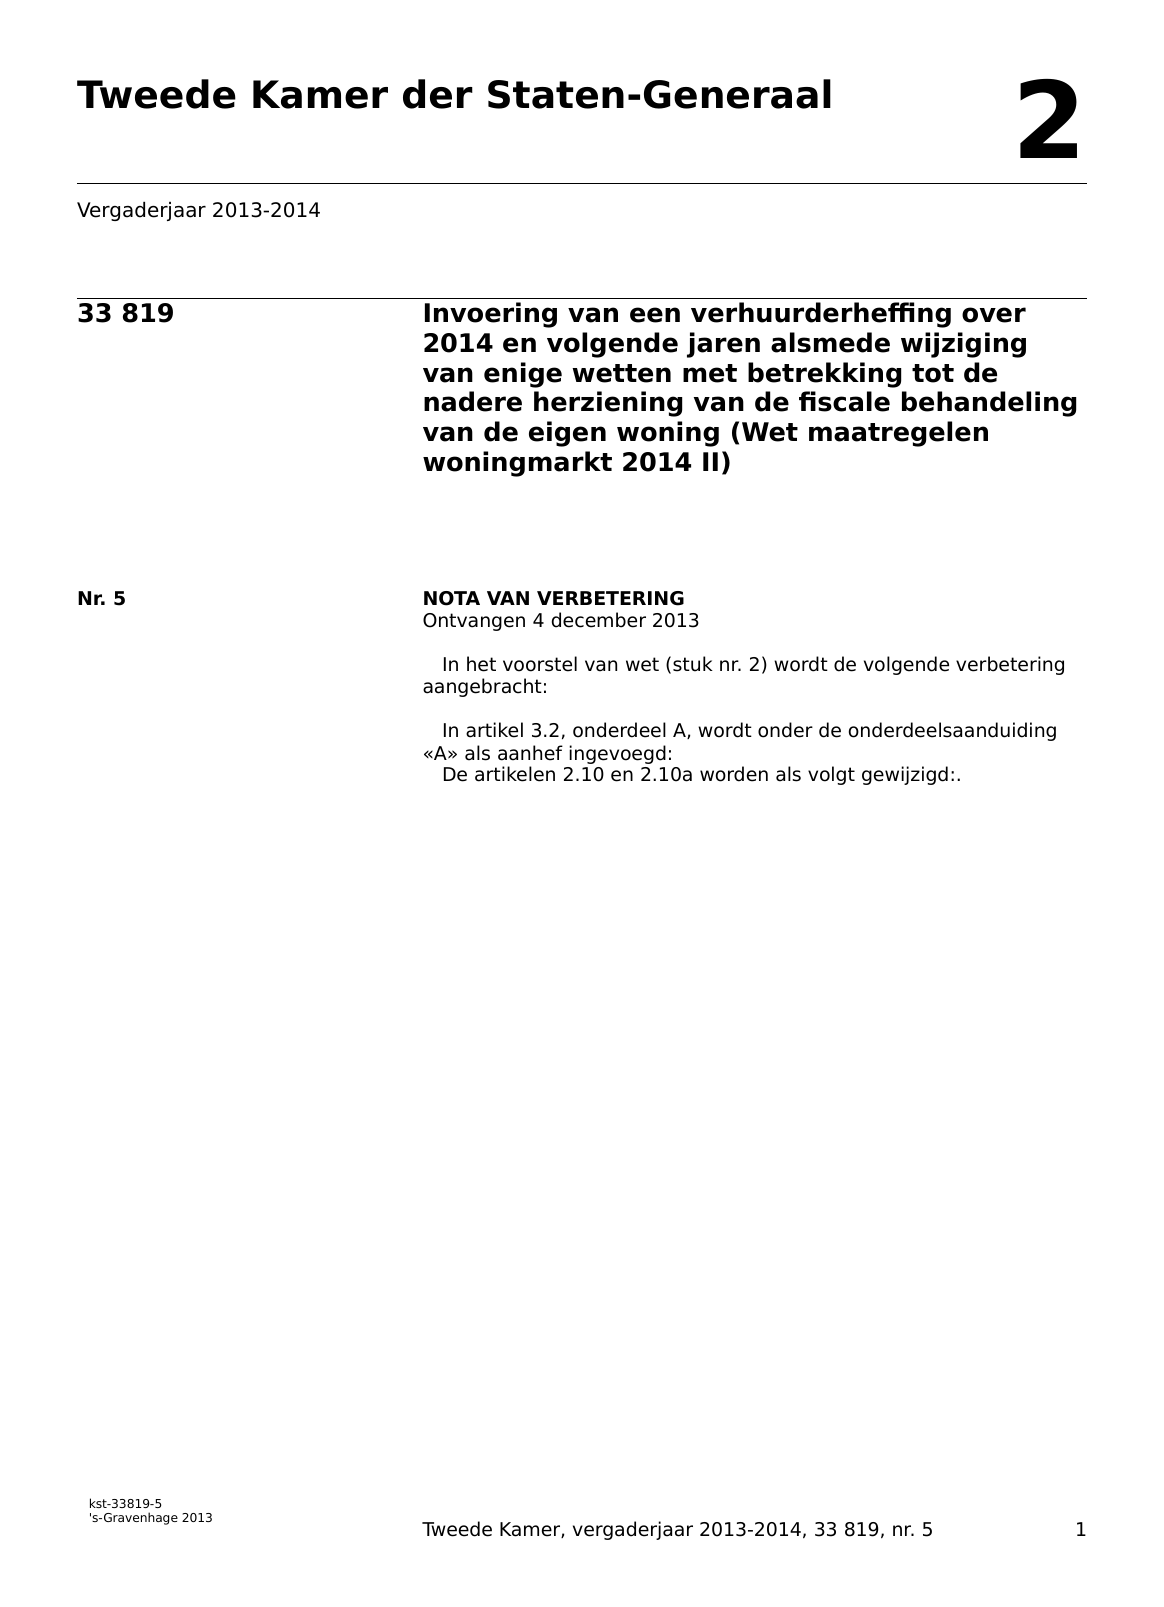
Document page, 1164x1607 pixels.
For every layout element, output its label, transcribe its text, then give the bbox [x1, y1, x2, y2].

subtitle 33 819 Invoering van een verhuurderheffing over 2014 en volgende jaren alsmede wijziging van enige wetten met betrekking tot de nadere herziening van de fiscale behandeling van de eigen woning (Wet maatregelen woningmarkt 2014 II) [77, 299, 1087, 477]
text In artikel 3.2, onderdeel A, wordt onder de onderdeelsaanduiding «A» als aanhef ingevoegd: [422, 720, 1087, 764]
text 's-Gravenhage 2013 [88, 1511, 323, 1525]
text Ontvangen 4 december 2013 [422, 610, 1087, 632]
text kst-33819-5 [88, 1497, 323, 1511]
table_header Tweede Kamer der Staten-Generaal [77, 59, 886, 183]
subtitle Nr. 5 NOTA VAN VERBETERING [77, 588, 1087, 610]
table_cell Vergaderjaar 2013-2014 [77, 184, 1087, 298]
table_header 2 [886, 59, 1087, 183]
text De artikelen 2.10 en 2.10a worden als volgt gewijzigd:. [422, 764, 1087, 786]
text In het voorstel van wet (stuk nr. 2) wordt de volgende verbetering aangebracht: [422, 654, 1087, 698]
